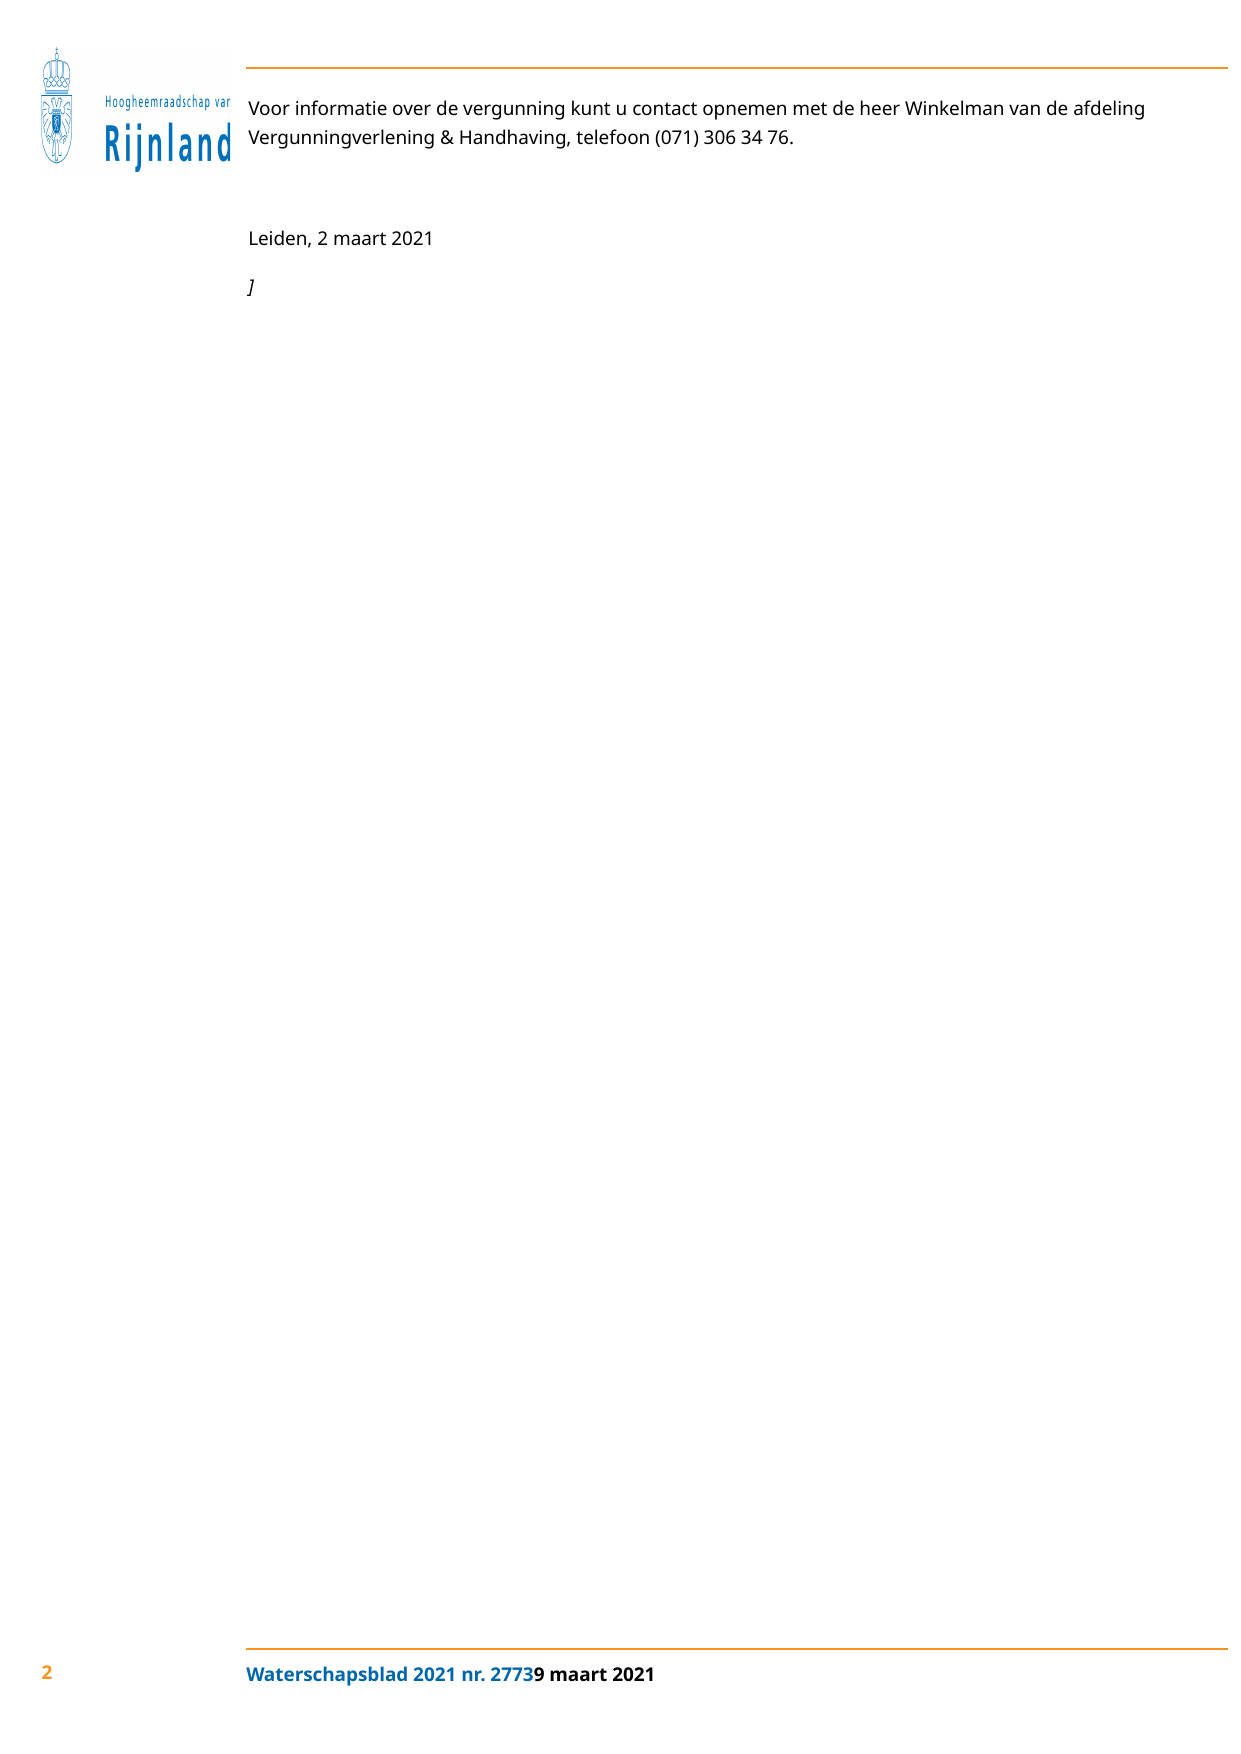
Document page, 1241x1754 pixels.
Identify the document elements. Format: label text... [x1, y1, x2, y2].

text Leiden, 2 maart 2021 [248, 225, 1152, 251]
text Voor informatie over de vergunning kunt u contact opnemen met de heer Winkelman van de afdeling Vergunningverlening & Handhaving, telefoon (071) 306 34 76. [248, 95, 1152, 150]
text ] [248, 273, 1152, 299]
picture [41, 47, 231, 172]
